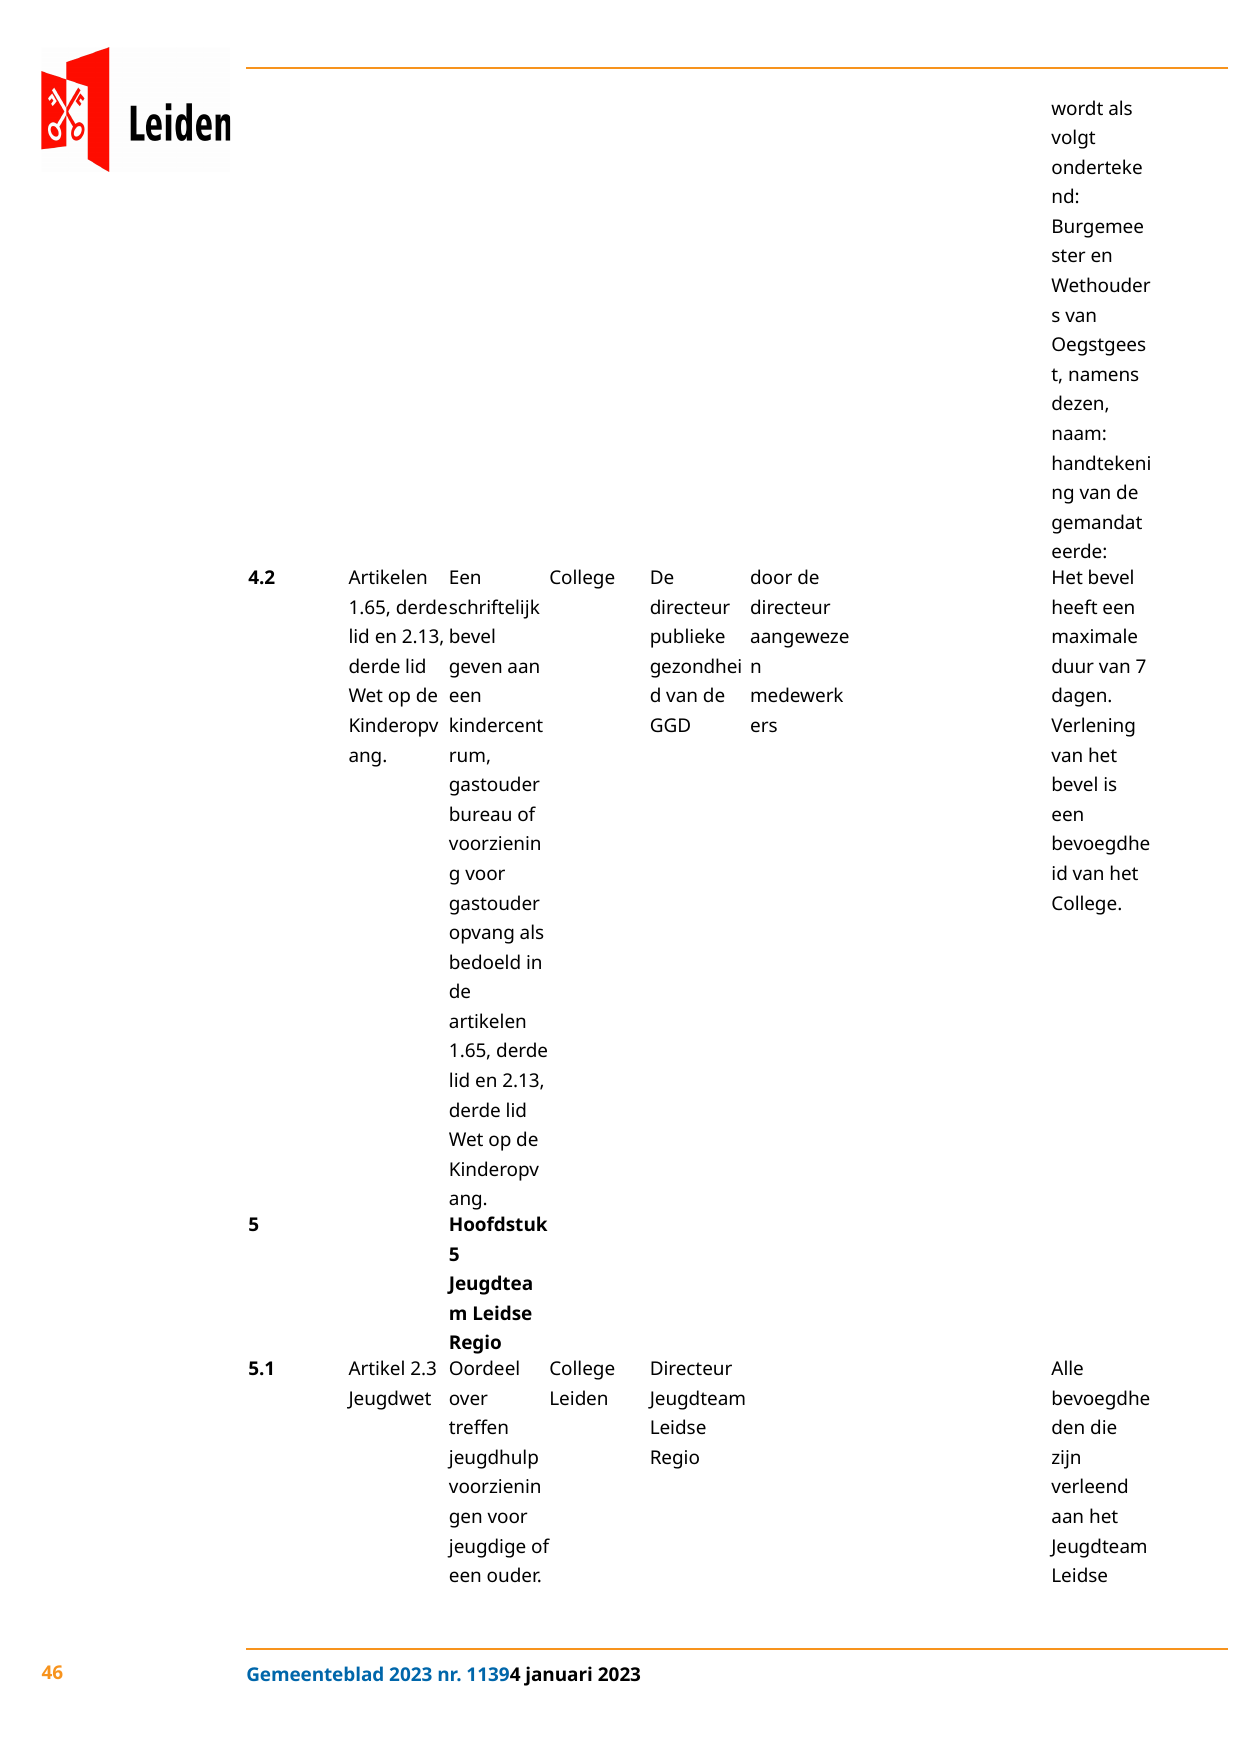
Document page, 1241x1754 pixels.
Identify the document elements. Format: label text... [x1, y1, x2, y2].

table_cell Directeur Jeugdteam Leidse Regio [650, 1355, 750, 1588]
table_cell Hoofdstuk 5 Jeugdteam Leidse Regio [449, 1211, 549, 1355]
table_cell Het bevel heeft een maximale duur van 7 dagen. Verlening van het bevel is een bevoegdheid van het College. [1051, 564, 1152, 1211]
table_cell [750, 1355, 850, 1588]
table_cell 5.1 [248, 1355, 348, 1588]
table_cell Artikel 2.3 Jeugdwet [348, 1355, 449, 1588]
table_cell Een schriftelijk bevel geven aan een kindercentrum, gastouderbureau of voorziening voor gastouderopvang als bedoeld in de artikelen 1.65, derde lid en 2.13, derde lid Wet op de Kinderopvang. [449, 564, 549, 1211]
table_cell [850, 1355, 951, 1588]
table_cell [750, 95, 850, 564]
table_cell [1051, 1211, 1152, 1355]
table_cell [850, 1211, 951, 1355]
table_cell [951, 1211, 1051, 1355]
table_cell [348, 1211, 449, 1355]
table_cell door de directeur aangewezen medewerkers [750, 564, 850, 1211]
table_cell Oordeel over treffen jeugdhulp voorzieningen voor jeugdige of een ouder. [449, 1355, 549, 1588]
table_cell [650, 1211, 750, 1355]
table_cell [951, 564, 1051, 1211]
table_cell [850, 564, 951, 1211]
table_cell 4.2 [248, 564, 348, 1211]
table_cell College [549, 564, 649, 1211]
picture [41, 47, 231, 172]
table_cell wordt als volgt ondertekend: Burgemeester en Wethouders van Oegstgeest, namens dezen, naam: handtekening van de gemandateerde: [1051, 95, 1152, 564]
table_cell [750, 1211, 850, 1355]
table_cell [248, 95, 348, 564]
table_cell [449, 95, 549, 564]
table_cell [850, 95, 951, 564]
table_cell [951, 95, 1051, 564]
table_cell [650, 95, 750, 564]
table_cell 5 [248, 1211, 348, 1355]
table_cell De directeur publieke gezondheid van de GGD [650, 564, 750, 1211]
table_cell [951, 1355, 1051, 1588]
table_cell [348, 95, 449, 564]
table_cell Alle bevoegdheden die zijn verleend aan het Jeugdteam Leidse [1051, 1355, 1152, 1588]
table_cell College Leiden [549, 1355, 649, 1588]
table_cell Artikelen 1.65, derde lid en 2.13, derde lid Wet op de Kinderopvang. [348, 564, 449, 1211]
table_cell [549, 1211, 649, 1355]
table_cell [549, 95, 649, 564]
